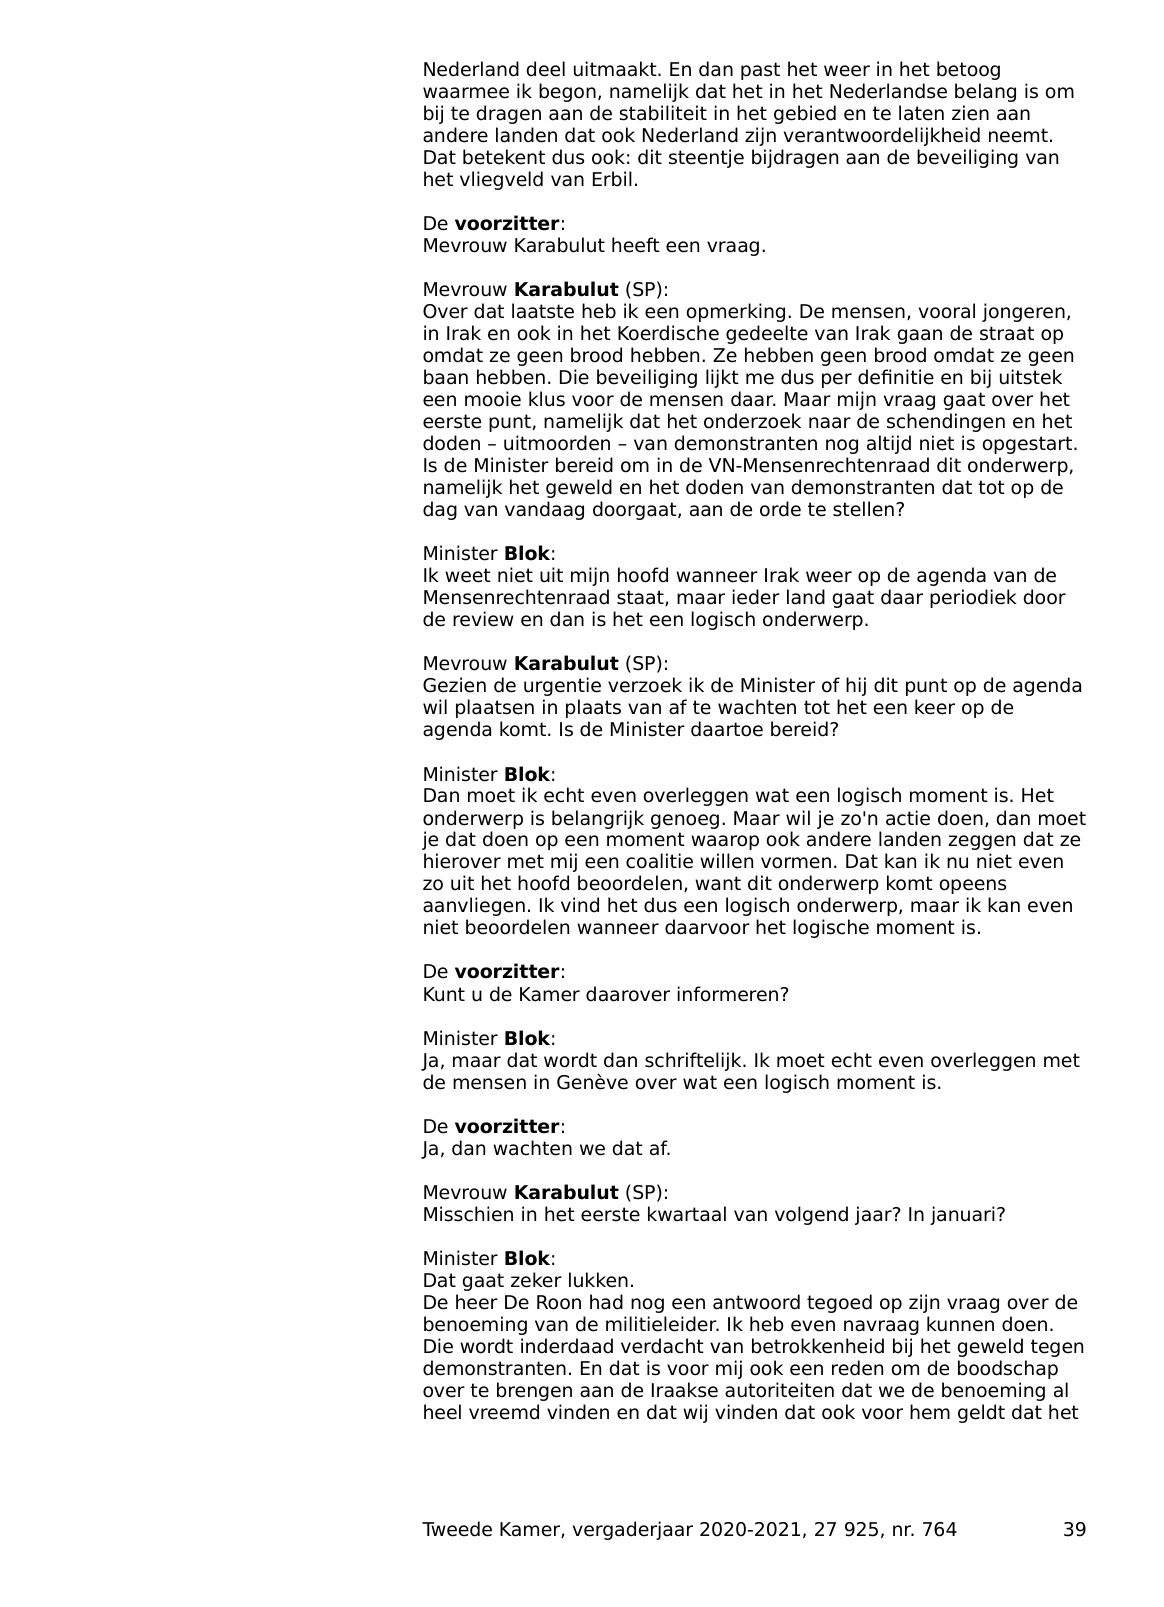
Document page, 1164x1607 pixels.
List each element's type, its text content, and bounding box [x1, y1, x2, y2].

text Minister Blok: [422, 1248, 1087, 1270]
text Nederland deel uitmaakt. En dan past het weer in het betoog waarmee ik begon, namelijk dat het in het Nederlandse belang is om bij te dragen aan de stabiliteit in het gebied en te laten zien aan andere landen dat ook Nederland zijn verantwoordelijkheid neemt. Dat betekent dus ook: dit steentje bijdragen aan de beveiliging van het vliegveld van Erbil. [422, 59, 1087, 191]
text Dan moet ik echt even overleggen wat een logisch moment is. Het onderwerp is belangrijk genoeg. Maar wil je zo'n actie doen, dan moet je dat doen op een moment waarop ook andere landen zeggen dat ze hierover met mij een coalitie willen vormen. Dat kan ik nu niet even zo uit het hoofd beoordelen, want dit onderwerp komt opeens aanvliegen. Ik vind het dus een logisch onderwerp, maar ik kan even niet beoordelen wanneer daarvoor het logische moment is. [422, 785, 1087, 939]
text De voorzitter: [422, 213, 1087, 235]
text De heer De Roon had nog een antwoord tegoed op zijn vraag over de benoeming van de militieleider. Ik heb even navraag kunnen doen. Die wordt inderdaad verdacht van betrokkenheid bij het geweld tegen demonstranten. En dat is voor mij ook een reden om de boodschap over te brengen aan de Iraakse autoriteiten dat we de benoeming al heel vreemd vinden en dat wij vinden dat ook voor hem geldt dat het [422, 1292, 1087, 1424]
text Mevrouw Karabulut heeft een vraag. [422, 235, 1087, 257]
text Ik weet niet uit mijn hoofd wanneer Irak weer op de agenda van de Mensenrechtenraad staat, maar ieder land gaat daar periodiek door de review en dan is het een logisch onderwerp. [422, 565, 1087, 631]
text Kunt u de Kamer daarover informeren? [422, 983, 1087, 1005]
text Ja, maar dat wordt dan schriftelijk. Ik moet echt even overleggen met de mensen in Genève over wat een logisch moment is. [422, 1049, 1087, 1093]
text Mevrouw Karabulut (SP): [422, 653, 1087, 675]
text Ja, dan wachten we dat af. [422, 1138, 1087, 1160]
text Dat gaat zeker lukken. [422, 1270, 1087, 1292]
text De voorzitter: [422, 1116, 1087, 1138]
text Misschien in het eerste kwartaal van volgend jaar? In januari? [422, 1204, 1087, 1226]
text Minister Blok: [422, 1028, 1087, 1049]
text De voorzitter: [422, 961, 1087, 983]
text Mevrouw Karabulut (SP): [422, 1182, 1087, 1204]
text Gezien de urgentie verzoek ik de Minister of hij dit punt op de agenda wil plaatsen in plaats van af te wachten tot het een keer op de agenda komt. Is de Minister daartoe bereid? [422, 675, 1087, 741]
text Over dat laatste heb ik een opmerking. De mensen, vooral jongeren, in Irak en ook in het Koerdische gedeelte van Irak gaan de straat op omdat ze geen brood hebben. Ze hebben geen brood omdat ze geen baan hebben. Die beveiliging lijkt me dus per definitie en bij uitstek een mooie klus voor de mensen daar. Maar mijn vraag gaat over het eerste punt, namelijk dat het onderzoek naar de schendingen en het doden – uitmoorden – van demonstranten nog altijd niet is opgestart. Is de Minister bereid om in de VN-Mensenrechtenraad dit onderwerp, namelijk het geweld en het doden van demonstranten dat tot op de dag van vandaag doorgaat, aan de orde te stellen? [422, 301, 1087, 521]
text Mevrouw Karabulut (SP): [422, 279, 1087, 301]
text Minister Blok: [422, 543, 1087, 565]
text Minister Blok: [422, 763, 1087, 785]
